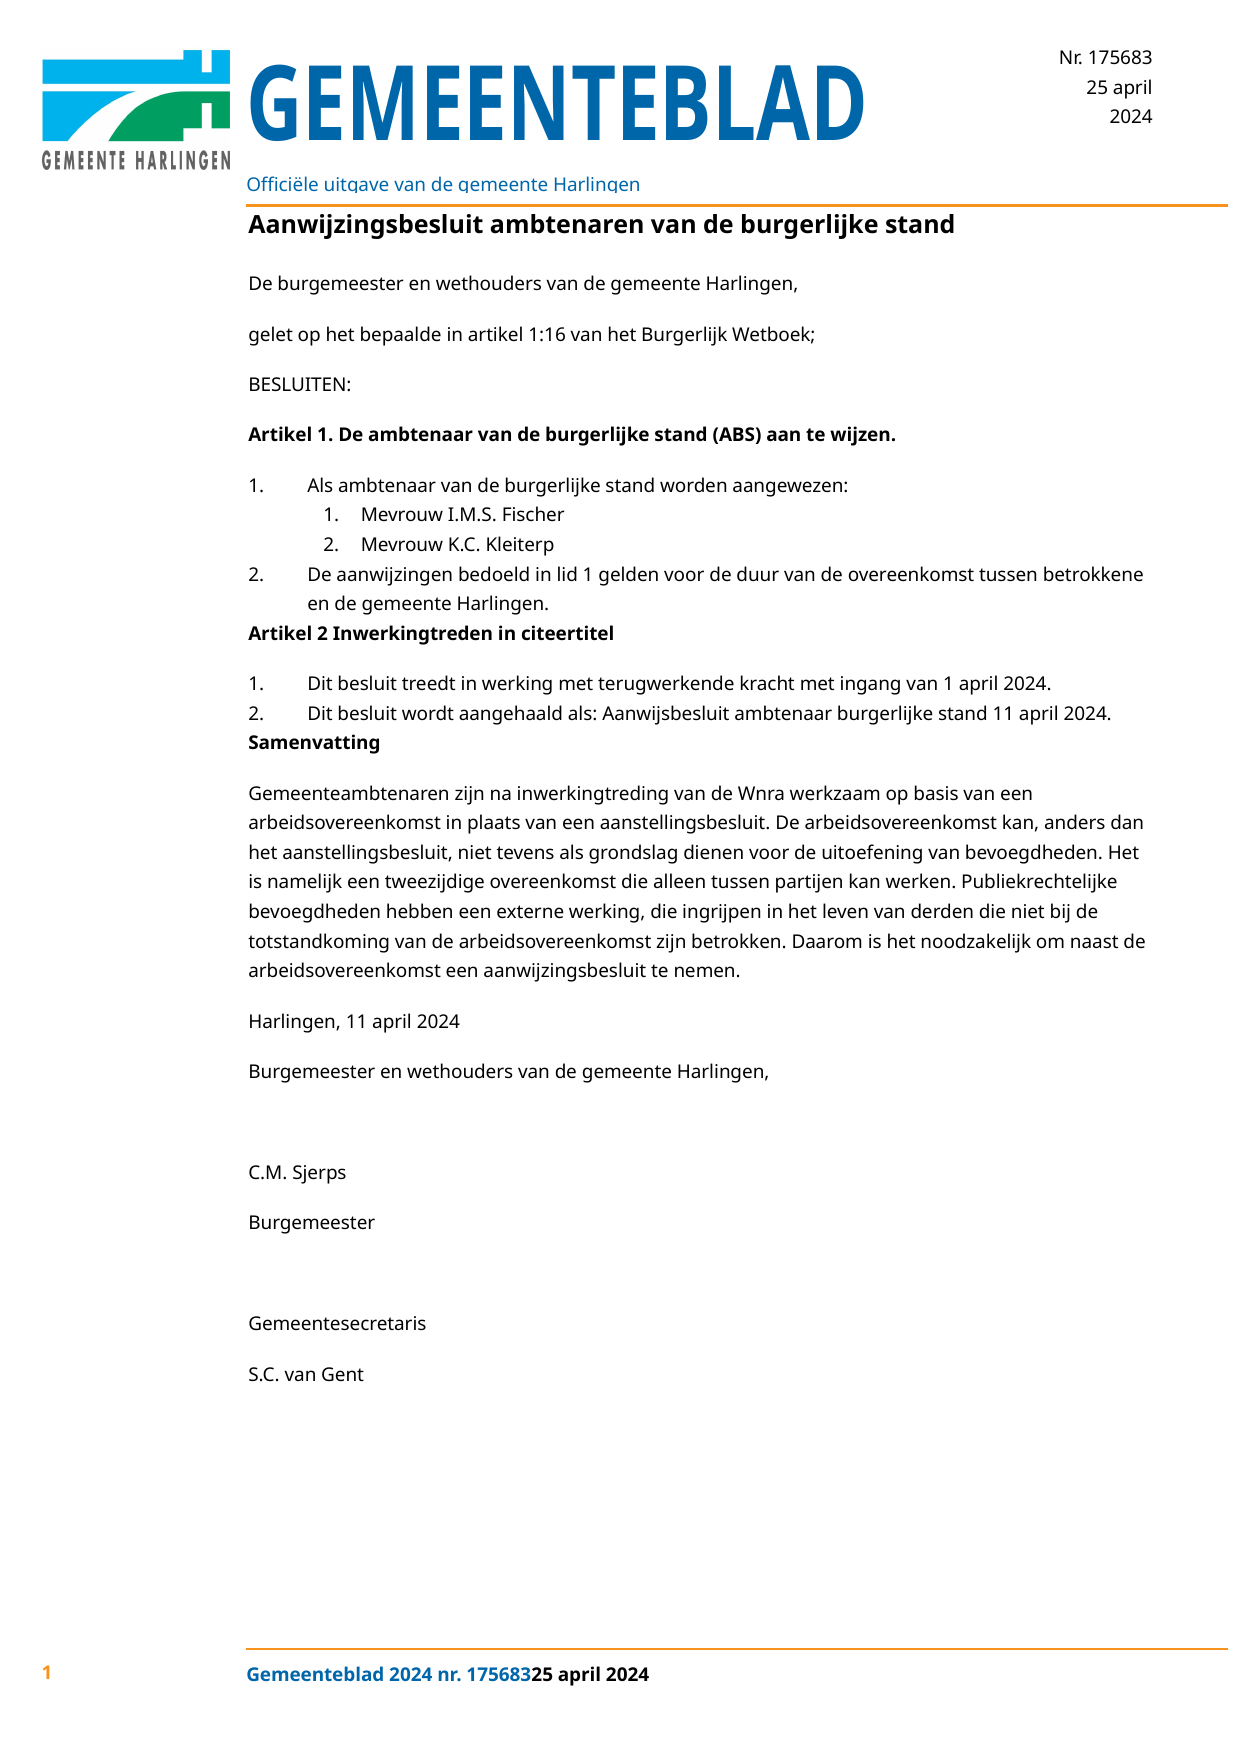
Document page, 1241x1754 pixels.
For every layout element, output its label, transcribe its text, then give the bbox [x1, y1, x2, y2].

text Burgemeester [248, 1209, 1152, 1235]
text Artikel 1. De ambtenaar van de burgerlijke stand (ABS) aan te wijzen. [248, 422, 1152, 447]
text C.M. Sjerps [248, 1159, 1152, 1185]
text Gemeenteambtenaren zijn na inwerkingtreding van de Wnra werkzaam op basis van een arbeidsovereenkomst in plaats van een aanstellingsbesluit. De arbeidsovereenkomst kan, anders dan het aanstellingsbesluit, niet tevens als grondslag dienen voor de uitoefening van bevoegdheden. Het is namelijk een tweezijdige overeenkomst die alleen tussen partijen kan werken. Publiekrechtelijke bevoegdheden hebben een externe werking, die ingrijpen in het leven van derden die niet bij de totstandkoming van de arbeidsovereenkomst zijn betrokken. Daarom is het noodzakelijk om naast de arbeidsovereenkomst een aanwijzingsbesluit te nemen. [248, 780, 1152, 983]
text Artikel 2 Inwerkingtreden in citeertitel [248, 620, 1152, 646]
text Samenvatting [248, 729, 1152, 755]
list Mevrouw I.M.S. Fischer [323, 502, 1152, 527]
list Dit besluit treedt in werking met terugwerkende kracht met ingang van 1 april 2024. [248, 670, 1152, 696]
list Dit besluit wordt aangehaald als: Aanwijsbesluit ambtenaar burgerlijke stand 11 april 2024. [248, 700, 1152, 726]
list De aanwijzingen bedoeld in lid 1 gelden voor de duur van de overeenkomst tussen betrokkene en de gemeente Harlingen. [248, 561, 1152, 616]
text S.C. van Gent [248, 1361, 1152, 1386]
list Mevrouw K.C. Kleiterp [323, 531, 1152, 557]
text Harlingen, 11 april 2024 [248, 1008, 1152, 1033]
text De burgemeester en wethouders van de gemeente Harlingen, [248, 270, 1152, 296]
text gelet op het bepaalde in artikel 1:16 van het Burgerlijk Wetboek; [248, 321, 1152, 346]
text BESLUITEN: [248, 371, 1152, 397]
text Burgemeester en wethouders van de gemeente Harlingen, [248, 1058, 1152, 1084]
text Gemeentesecretaris [248, 1310, 1152, 1336]
list Als ambtenaar van de burgerlijke stand worden aangewezen: [248, 472, 1152, 498]
picture [41, 47, 231, 172]
text Aanwijzingsbesluit ambtenaren van de burgerlijke stand [248, 207, 1152, 241]
